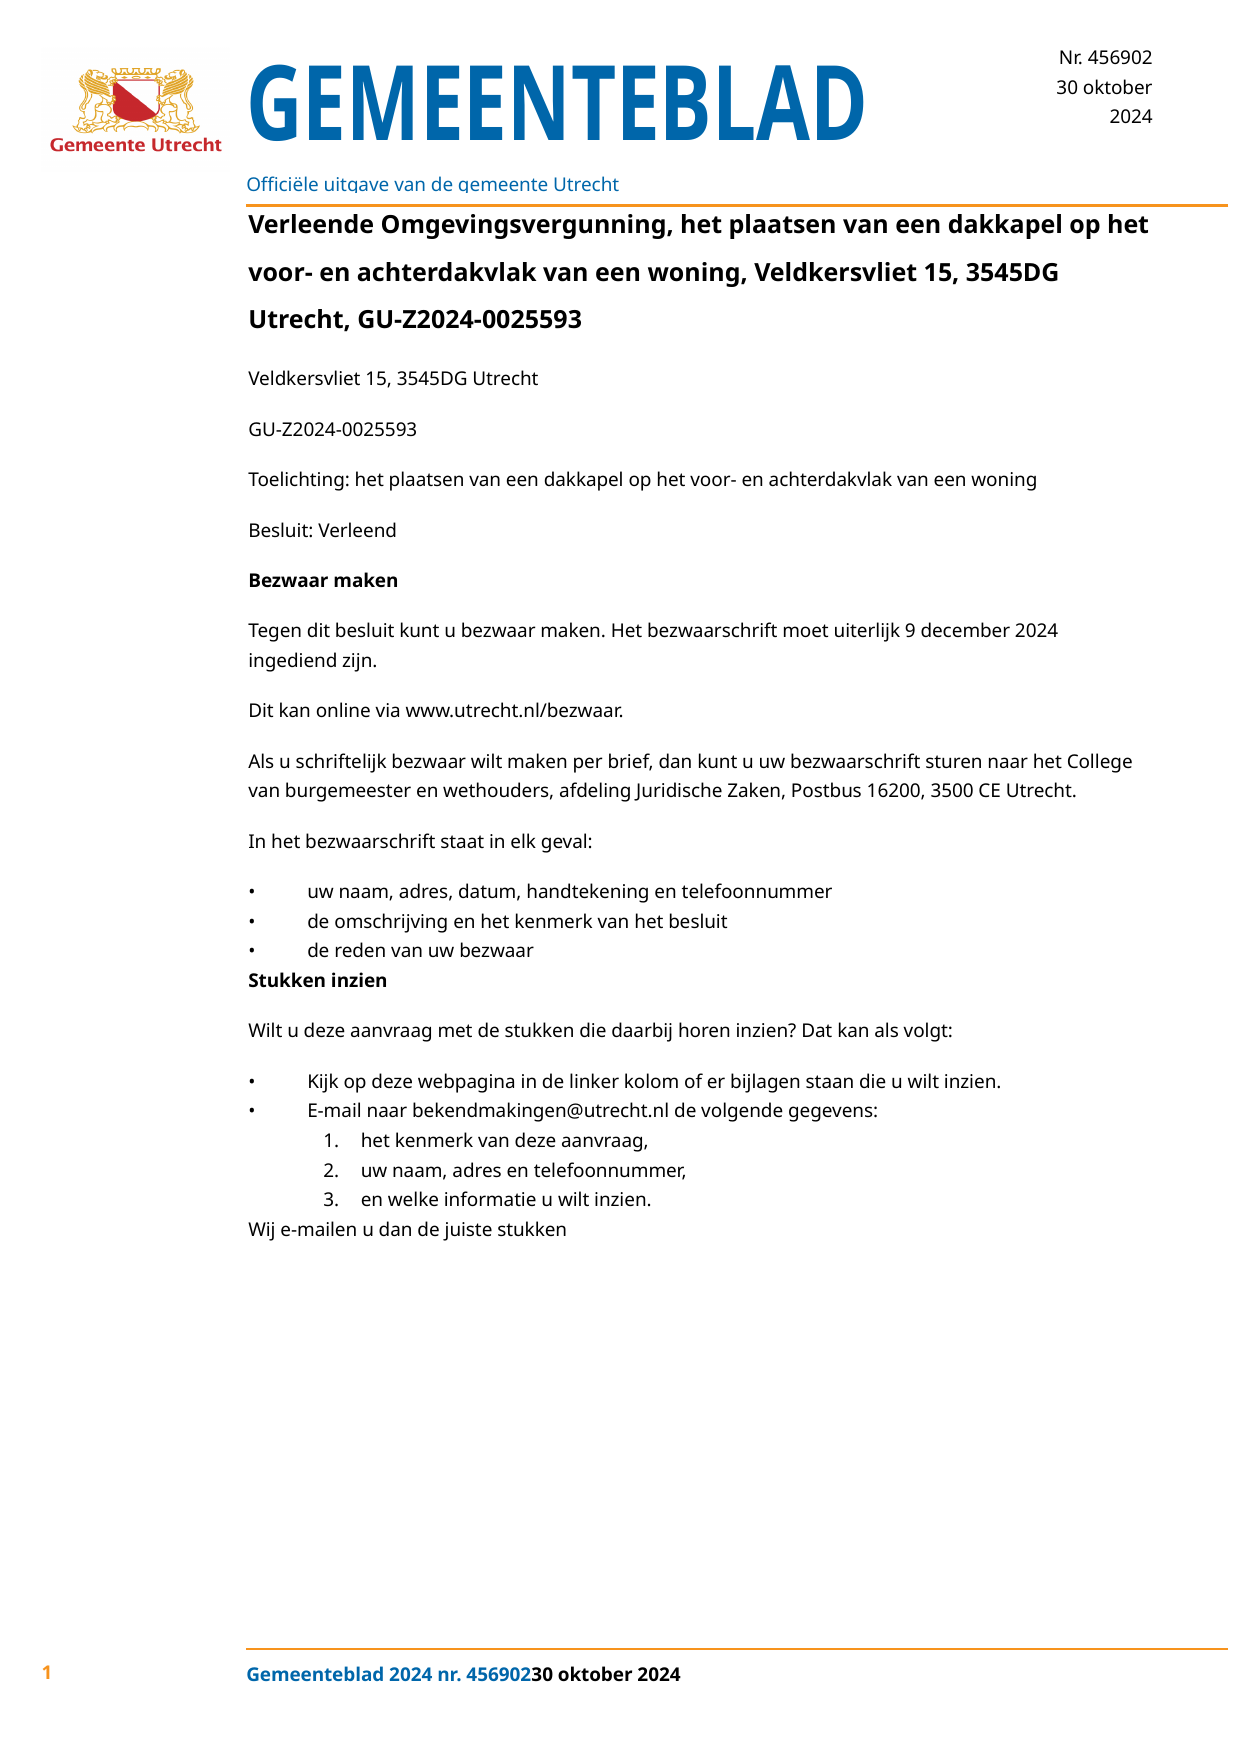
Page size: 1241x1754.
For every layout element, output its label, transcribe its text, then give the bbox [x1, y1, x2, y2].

list de omschrijving en het kenmerk van het besluit [248, 908, 1152, 934]
list E-mail naar bekendmakingen@utrecht.nl de volgende gegevens: [248, 1098, 1152, 1123]
text Toelichting: het plaatsen van een dakkapel op het voor- en achterdakvlak van een woning [248, 466, 1152, 492]
text Veldkersvliet 15, 3545DG Utrecht [248, 366, 1152, 391]
text Verleende Omgevingsvergunning, het plaatsen van een dakkapel op het voor- en achterdakvlak van een woning, Veldkersvliet 15, 3545DG Utrecht, GU-Z2024-0025593 [248, 207, 1152, 336]
list het kenmerk van deze aanvraag, [323, 1127, 1152, 1153]
text Tegen dit besluit kunt u bezwaar maken. Het bezwaarschrift moet uiterlijk 9 december 2024 ingediend zijn. [248, 618, 1152, 673]
list Kijk op deze webpagina in de linker kolom of er bijlagen staan die u wilt inzien. [248, 1068, 1152, 1094]
list uw naam, adres en telefoonnummer, [323, 1157, 1152, 1182]
text Wilt u deze aanvraag met de stukken die daarbij horen inzien? Dat kan als volgt: [248, 1018, 1152, 1043]
text Als u schriftelijk bezwaar wilt maken per brief, dan kunt u uw bezwaarschrift sturen naar het College van burgemeester en wethouders, afdeling Juridische Zaken, Postbus 16200, 3500 CE Utrecht. [248, 748, 1152, 803]
text GU-Z2024-0025593 [248, 416, 1152, 442]
text Bezwaar maken [248, 567, 1152, 593]
text Dit kan online via www.utrecht.nl/bezwaar. [248, 698, 1152, 723]
text In het bezwaarschrift staat in elk geval: [248, 828, 1152, 854]
list en welke informatie u wilt inzien. [323, 1186, 1152, 1212]
text Stukken inzien [248, 967, 1152, 993]
text Wij e-mailen u dan de juiste stukken [248, 1216, 1152, 1242]
list uw naam, adres, datum, handtekening en telefoonnummer [248, 878, 1152, 904]
picture [41, 47, 231, 172]
text Besluit: Verleend [248, 517, 1152, 542]
list de reden van uw bezwaar [248, 938, 1152, 963]
